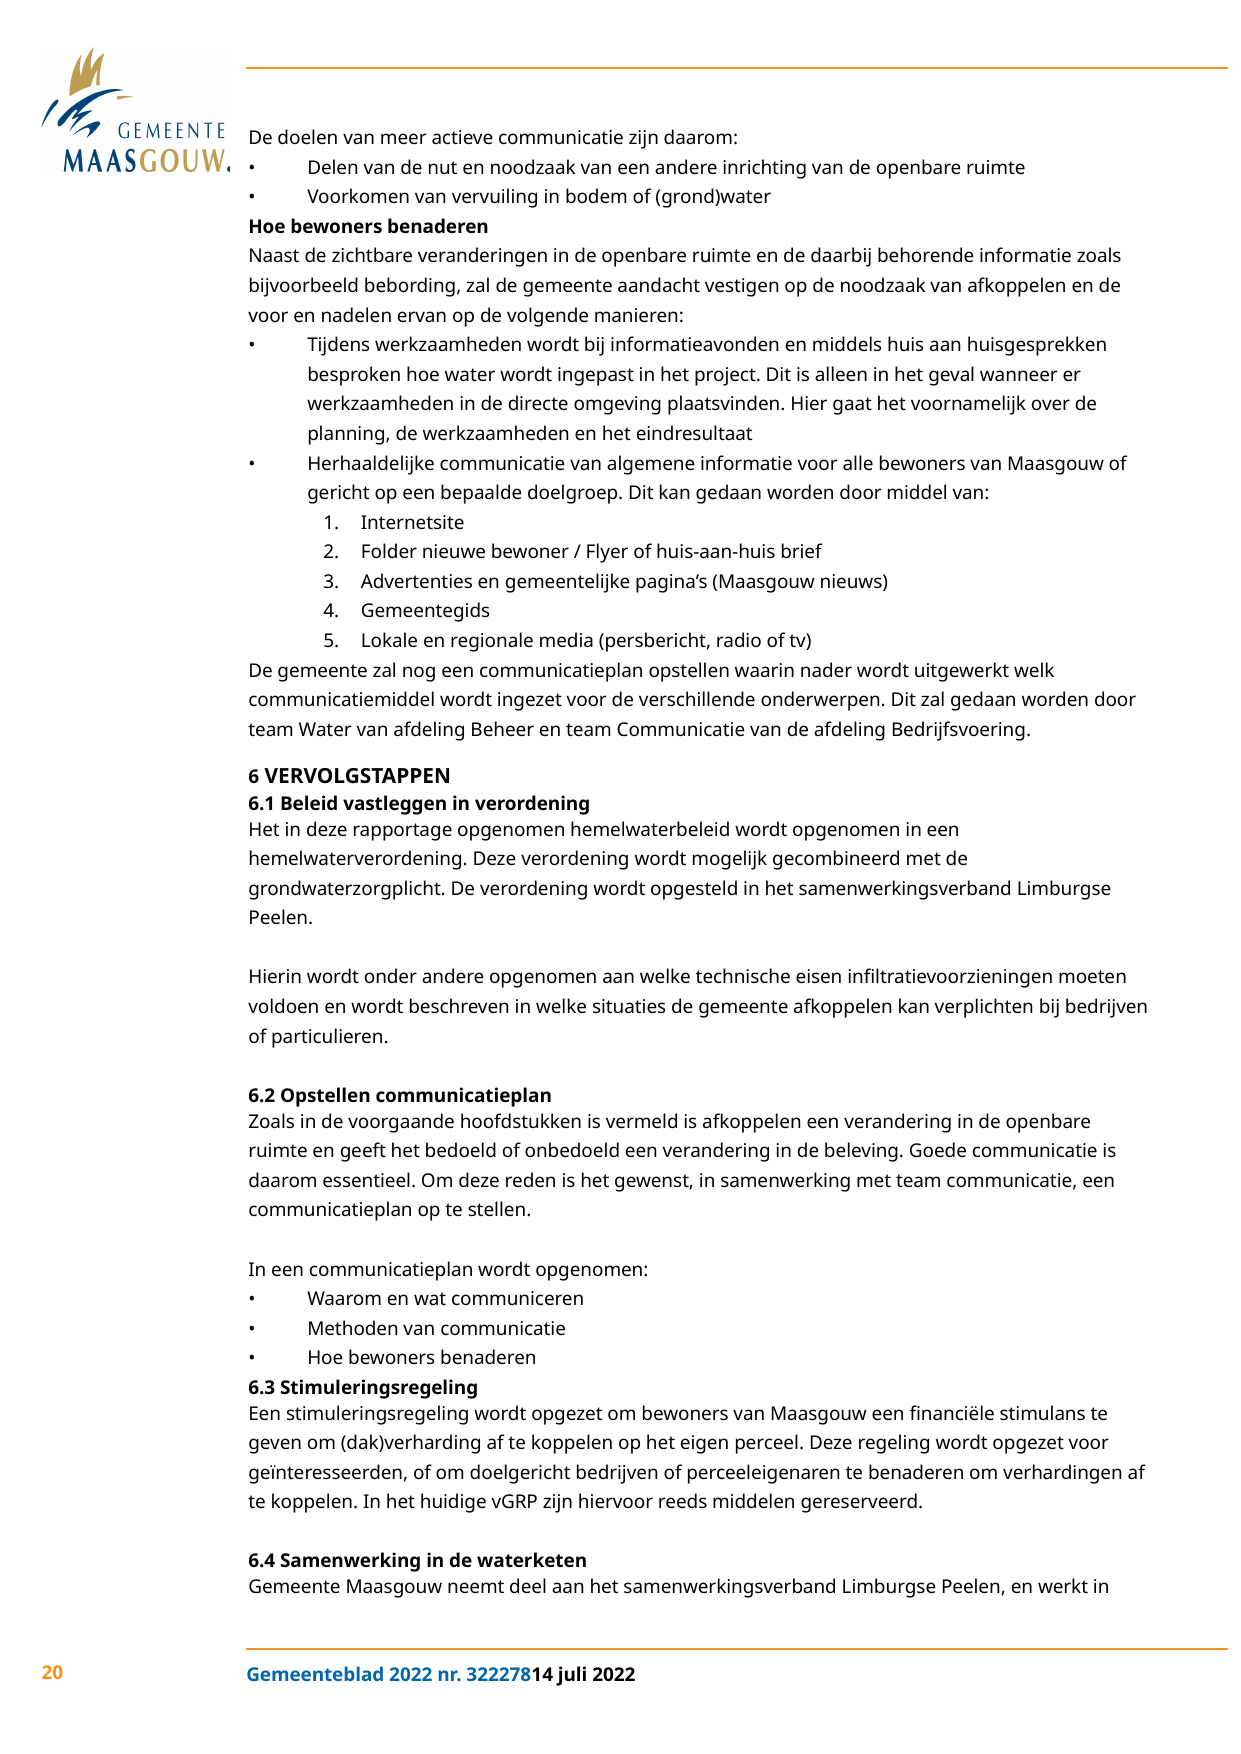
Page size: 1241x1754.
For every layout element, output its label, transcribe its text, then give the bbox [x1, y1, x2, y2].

list Internetsite [323, 509, 1152, 535]
text 6.3 Stimuleringsregeling [248, 1374, 1152, 1400]
list Lokale en regionale media (persbericht, radio of tv) [323, 627, 1152, 653]
list Hoe bewoners benaderen [248, 1344, 1152, 1370]
text Een stimuleringsregeling wordt opgezet om bewoners van Maasgouw een financiële stimulans te geven om (dak)verharding af te koppelen op het eigen perceel. Deze regeling wordt opgezet voor geïnteresseerden, of om doelgericht bedrijven of perceeleigenaren te benaderen om verhardingen af te koppelen. In het huidige vGRP zijn hiervoor reeds middelen gereserveerd. [248, 1400, 1152, 1514]
text Hierin wordt onder andere opgenomen aan welke technische eisen infiltratievoorzieningen moeten voldoen en wordt beschreven in welke situaties de gemeente afkoppelen kan verplichten bij bedrijven of particulieren. [248, 964, 1152, 1049]
list Methoden van communicatie [248, 1315, 1152, 1341]
text Naast de zichtbare veranderingen in de openbare ruimte en de daarbij behorende informatie zoals bijvoorbeeld bebording, zal de gemeente aandacht vestigen op de noodzaak van afkoppelen en de voor en nadelen ervan op de volgende manieren: [248, 243, 1152, 328]
text De doelen van meer actieve communicatie zijn daarom: [248, 124, 1152, 150]
list Delen van de nut en noodzaak van een andere inrichting van de openbare ruimte [248, 154, 1152, 180]
list Herhaaldelijke communicatie van algemene informatie voor alle bewoners van Maasgouw of gericht op een bepaalde doelgroep. Dit kan gedaan worden door middel van: [248, 450, 1152, 505]
list Gemeentegids [323, 598, 1152, 623]
text 6.2 Opstellen communicatieplan [248, 1082, 1152, 1108]
text Het in deze rapportage opgenomen hemelwaterbeleid wordt opgenomen in een hemelwaterverordening. Deze verordening wordt mogelijk gecombineerd met de grondwaterzorgplicht. De verordening wordt opgesteld in het samenwerkingsverband Limburgse Peelen. [248, 816, 1152, 930]
list Waarom en wat communiceren [248, 1285, 1152, 1311]
text In een communicatieplan wordt opgenomen: [248, 1256, 1152, 1281]
text Zoals in de voorgaande hoofdstukken is vermeld is afkoppelen een verandering in de openbare ruimte en geeft het bedoeld of onbedoeld een verandering in de beleving. Goede communicatie is daarom essentieel. Om deze reden is het gewenst, in samenwerking met team communicatie, een communicatieplan op te stellen. [248, 1108, 1152, 1222]
list Tijdens werkzaamheden wordt bij informatieavonden en middels huis aan huisgesprekken besproken hoe water wordt ingepast in het project. Dit is alleen in het geval wanneer er werkzaamheden in de directe omgeving plaatsvinden. Hier gaat het voornamelijk over de planning, de werkzaamheden en het eindresultaat [248, 331, 1152, 446]
text Hoe bewoners benaderen [248, 213, 1152, 239]
text 6.1 Beleid vastleggen in verordening [248, 790, 1152, 816]
picture [41, 47, 231, 172]
text Gemeente Maasgouw neemt deel aan het samenwerkingsverband Limburgse Peelen, en werkt in [248, 1573, 1152, 1599]
text De gemeente zal nog een communicatieplan opstellen waarin nader wordt uitgewerkt welk communicatiemiddel wordt ingezet voor de verschillende onderwerpen. Dit zal gedaan worden door team Water van afdeling Beheer en team Communicatie van de afdeling Bedrijfsvoering. [248, 657, 1152, 742]
list Folder nieuwe bewoner / Flyer of huis-aan-huis brief [323, 538, 1152, 564]
list Voorkomen van vervuiling in bodem of (grond)water [248, 183, 1152, 209]
list Advertenties en gemeentelijke pagina’s (Maasgouw nieuws) [323, 568, 1152, 594]
text 6.4 Samenwerking in de waterketen [248, 1548, 1152, 1573]
text 6 VERVOLGSTAPPEN [248, 762, 1152, 790]
